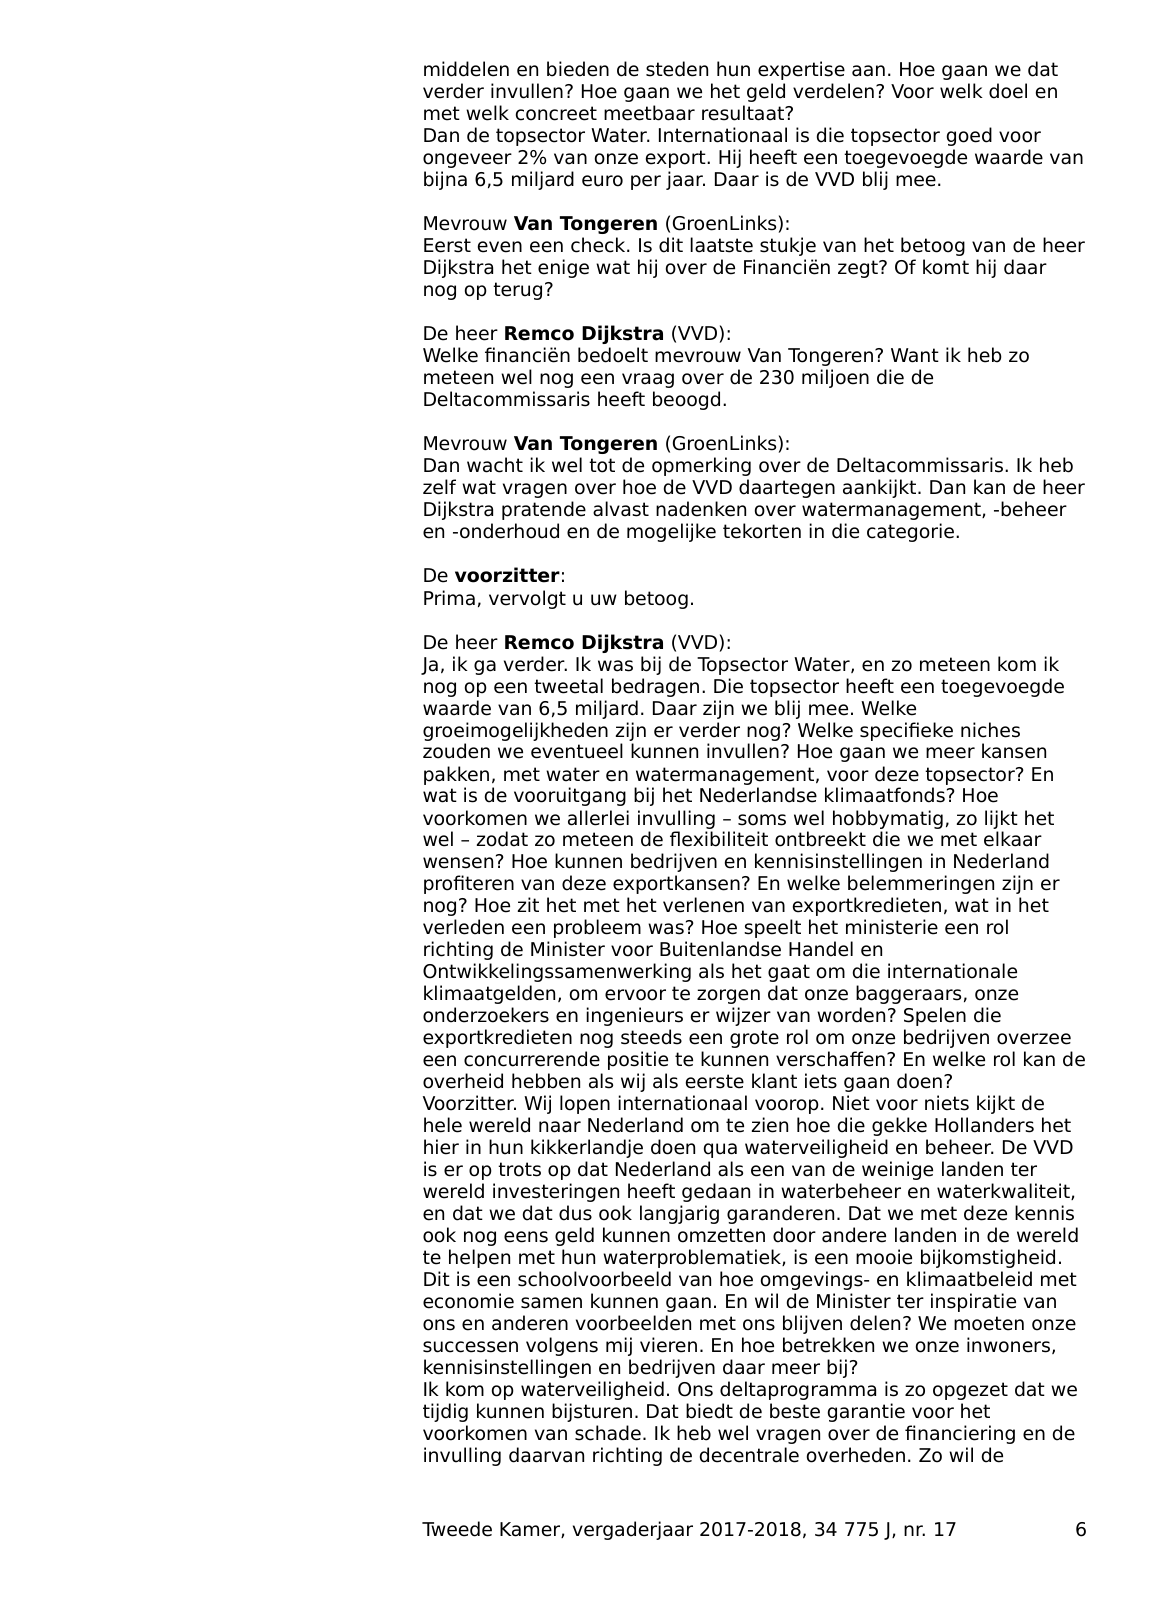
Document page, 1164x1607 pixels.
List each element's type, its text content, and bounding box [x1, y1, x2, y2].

text middelen en bieden de steden hun expertise aan. Hoe gaan we dat verder invullen? Hoe gaan we het geld verdelen? Voor welk doel en met welk concreet meetbaar resultaat? [422, 59, 1087, 125]
text De heer Remco Dijkstra (VVD): [422, 632, 1087, 653]
text Ik kom op waterveiligheid. Ons deltaprogramma is zo opgezet dat we tijdig kunnen bijsturen. Dat biedt de beste garantie voor het voorkomen van schade. Ik heb wel vragen over de financiering en de invulling daarvan richting de decentrale overheden. Zo wil de [422, 1379, 1087, 1467]
text Eerst even een check. Is dit laatste stukje van het betoog van de heer Dijkstra het enige wat hij over de Financiën zegt? Of komt hij daar nog op terug? [422, 235, 1087, 301]
text Welke financiën bedoelt mevrouw Van Tongeren? Want ik heb zo meteen wel nog een vraag over de 230 miljoen die de Deltacommissaris heeft beoogd. [422, 345, 1087, 411]
text De voorzitter: [422, 565, 1087, 587]
text Mevrouw Van Tongeren (GroenLinks): [422, 433, 1087, 455]
text Mevrouw Van Tongeren (GroenLinks): [422, 213, 1087, 235]
text Dan wacht ik wel tot de opmerking over de Deltacommissaris. Ik heb zelf wat vragen over hoe de VVD daartegen aankijkt. Dan kan de heer Dijkstra pratende alvast nadenken over watermanagement, -beheer en -onderhoud en de mogelijke tekorten in die categorie. [422, 455, 1087, 543]
text De heer Remco Dijkstra (VVD): [422, 323, 1087, 345]
text Prima, vervolgt u uw betoog. [422, 587, 1087, 609]
text Ja, ik ga verder. Ik was bij de Topsector Water, en zo meteen kom ik nog op een tweetal bedragen. Die topsector heeft een toegevoegde waarde van 6,5 miljard. Daar zijn we blij mee. Welke groeimogelijkheden zijn er verder nog? Welke specifieke niches zouden we eventueel kunnen invullen? Hoe gaan we meer kansen pakken, met water en watermanagement, voor deze topsector? En wat is de vooruitgang bij het Nederlandse klimaatfonds? Hoe voorkomen we allerlei invulling – soms wel hobbymatig, zo lijkt het wel – zodat zo meteen de flexibiliteit ontbreekt die we met elkaar wensen? Hoe kunnen bedrijven en kennisinstellingen in Nederland profiteren van deze exportkansen? En welke belemmeringen zijn er nog? Hoe zit het met het verlenen van exportkredieten, wat in het verleden een probleem was? Hoe speelt het ministerie een rol richting de Minister voor Buitenlandse Handel en Ontwikkelingssamenwerking als het gaat om die internationale klimaatgelden, om ervoor te zorgen dat onze baggeraars, onze onderzoekers en ingenieurs er wijzer van worden? Spelen die exportkredieten nog steeds een grote rol om onze bedrijven overzee een concurrerende positie te kunnen verschaffen? En welke rol kan de overheid hebben als wij als eerste klant iets gaan doen? [422, 653, 1087, 1093]
text Voorzitter. Wij lopen internationaal voorop. Niet voor niets kijkt de hele wereld naar Nederland om te zien hoe die gekke Hollanders het hier in hun kikkerlandje doen qua waterveiligheid en beheer. De VVD is er op trots op dat Nederland als een van de weinige landen ter wereld investeringen heeft gedaan in waterbeheer en waterkwaliteit, en dat we dat dus ook langjarig garanderen. Dat we met deze kennis ook nog eens geld kunnen omzetten door andere landen in de wereld te helpen met hun waterproblematiek, is een mooie bijkomstigheid. Dit is een schoolvoorbeeld van hoe omgevings- en klimaatbeleid met economie samen kunnen gaan. En wil de Minister ter inspiratie van ons en anderen voorbeelden met ons blijven delen? We moeten onze successen volgens mij vieren. En hoe betrekken we onze inwoners, kennisinstellingen en bedrijven daar meer bij? [422, 1093, 1087, 1379]
text Dan de topsector Water. Internationaal is die topsector goed voor ongeveer 2% van onze export. Hij heeft een toegevoegde waarde van bijna 6,5 miljard euro per jaar. Daar is de VVD blij mee. [422, 125, 1087, 191]
